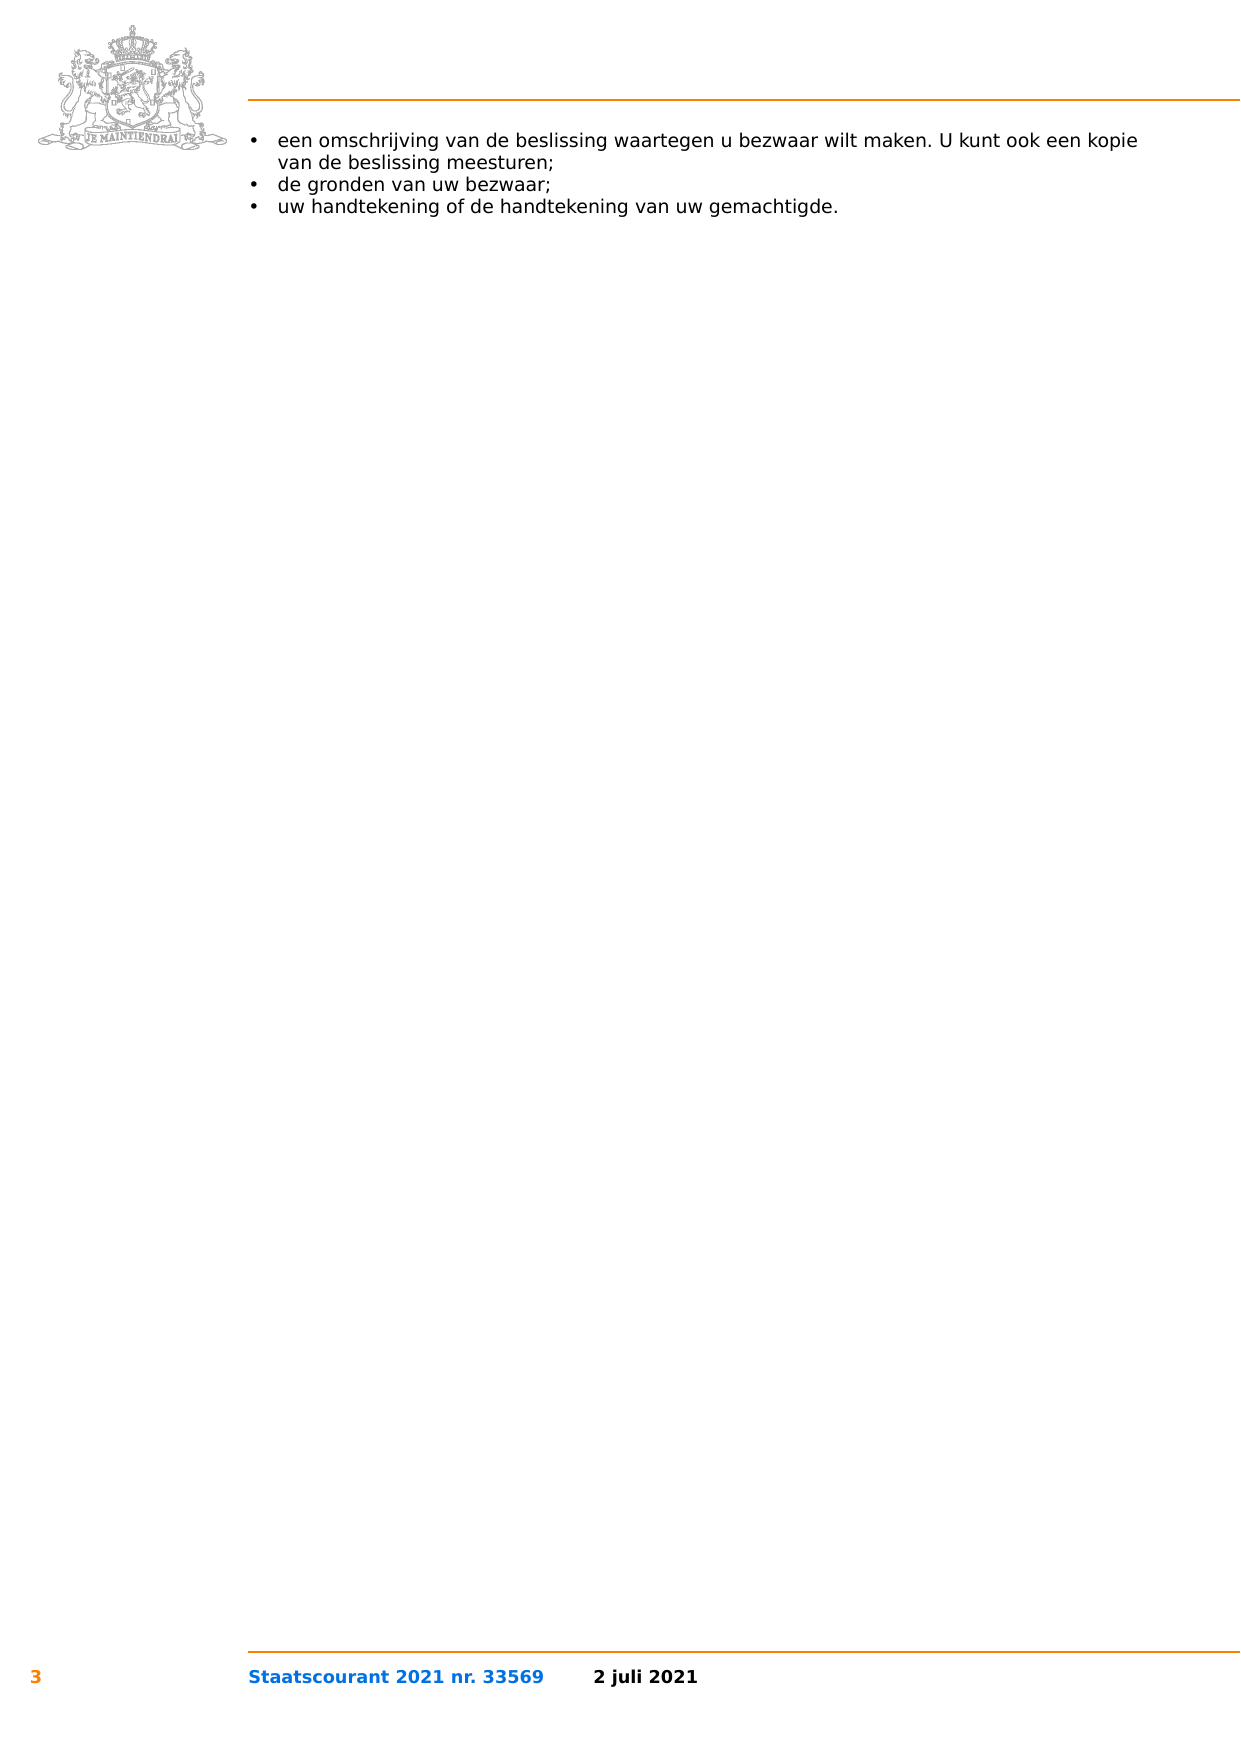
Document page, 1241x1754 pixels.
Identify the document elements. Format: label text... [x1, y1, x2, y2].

picture [38, 25, 227, 150]
text • de gronden van uw bezwaar; [248, 174, 1163, 196]
text • een omschrijving van de beslissing waartegen u bezwaar wilt maken. U kunt ook een kopie van de beslissing meesturen; [248, 130, 1163, 174]
text • uw handtekening of de handtekening van uw gemachtigde. [248, 196, 1163, 218]
